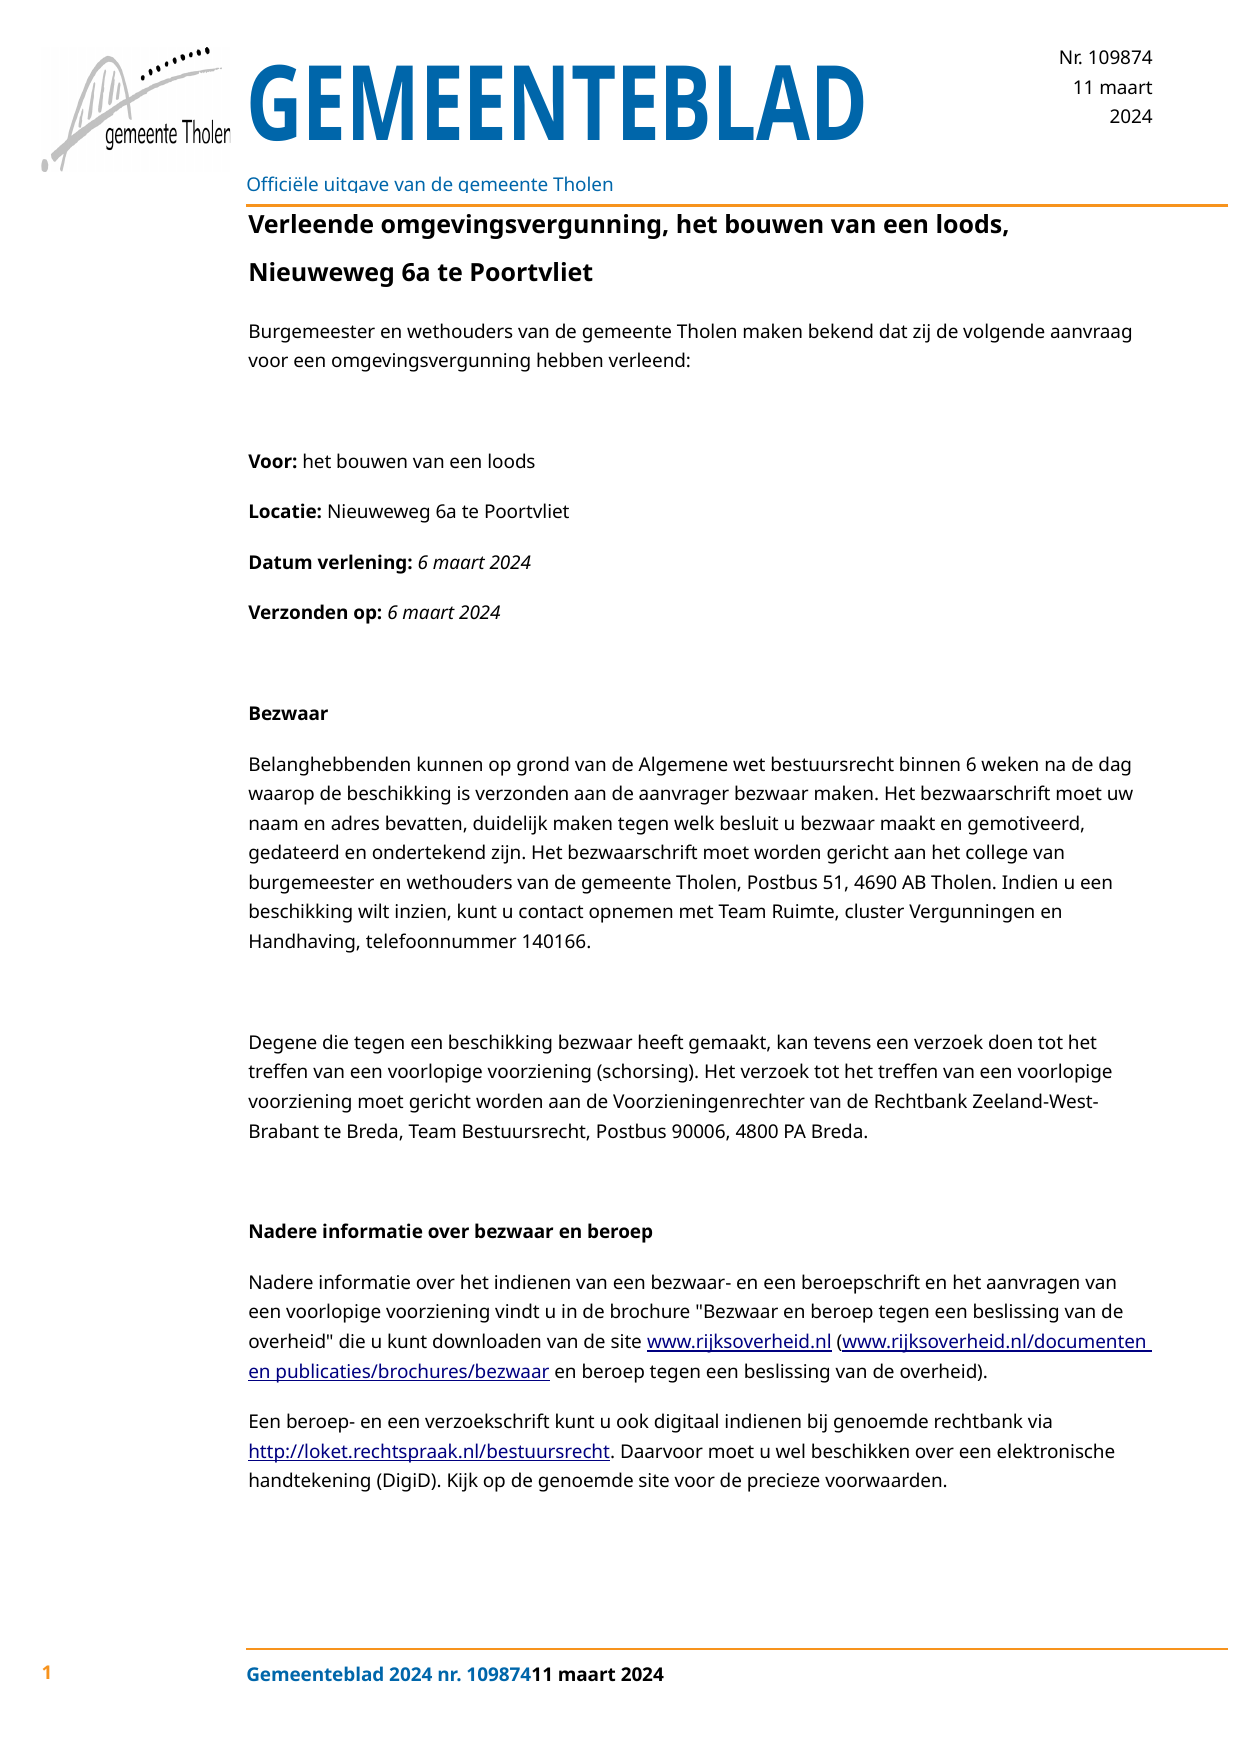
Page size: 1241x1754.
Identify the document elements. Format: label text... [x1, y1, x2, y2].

picture [41, 47, 231, 172]
text Voor: het bouwen van een loods [248, 448, 1152, 474]
text Een beroep- en een verzoekschrift kunt u ook digitaal indienen bij genoemde rechtbank via http://loket.rechtspraak.nl/bestuursrecht. Daarvoor moet u wel beschikken over een elektronische handtekening (DigiD). Kijk op de genoemde site voor de precieze voorwaarden. [248, 1408, 1152, 1493]
text Nadere informatie over het indienen van een bezwaar- en een beroepschrift en het aanvragen van een voorlopige voorziening vindt u in de brochure "Bezwaar en beroep tegen een beslissing van de overheid" die u kunt downloaden van de site www.rijksoverheid.nl (www.rijksoverheid.nl/documenten en publicaties/brochures/bezwaar en beroep tegen een beslissing van de overheid). [248, 1269, 1152, 1384]
text Locatie: Nieuweweg 6a te Poortvliet [248, 499, 1152, 524]
text Verleende omgevingsvergunning, het bouwen van een loods, Nieuweweg 6a te Poortvliet [248, 207, 1152, 288]
text Datum verlening: 6 maart 2024 [248, 549, 1152, 575]
text Degene die tegen een beschikking bezwaar heeft gemaakt, kan tevens een verzoek doen tot het treffen van een voorlopige voorziening (schorsing). Het verzoek tot het treffen van een voorlopige voorziening moet gericht worden aan de Voorzieningenrechter van de Rechtbank Zeeland-West-Brabant te Breda, Team Bestuursrecht, Postbus 90006, 4800 PA Breda. [248, 1029, 1152, 1144]
text Bezwaar [248, 700, 1152, 726]
text Belanghebbenden kunnen op grond van de Algemene wet bestuursrecht binnen 6 weken na de dag waarop de beschikking is verzonden aan de aanvrager bezwaar maken. Het bezwaarschrift moet uw naam en adres bevatten, duidelijk maken tegen welk besluit u bezwaar maakt en gemotiveerd, gedateerd en ondertekend zijn. Het bezwaarschrift moet worden gericht aan het college van burgemeester en wethouders van de gemeente Tholen, Postbus 51, 4690 AB Tholen. Indien u een beschikking wilt inzien, kunt u contact opnemen met Team Ruimte, cluster Vergunningen en Handhaving, telefoonnummer 140166. [248, 751, 1152, 954]
text Burgemeester en wethouders van de gemeente Tholen maken bekend dat zij de volgende aanvraag voor een omgevingsvergunning hebben verleend: [248, 318, 1152, 373]
text Nadere informatie over bezwaar en beroep [248, 1219, 1152, 1244]
text Verzonden op: 6 maart 2024 [248, 599, 1152, 625]
